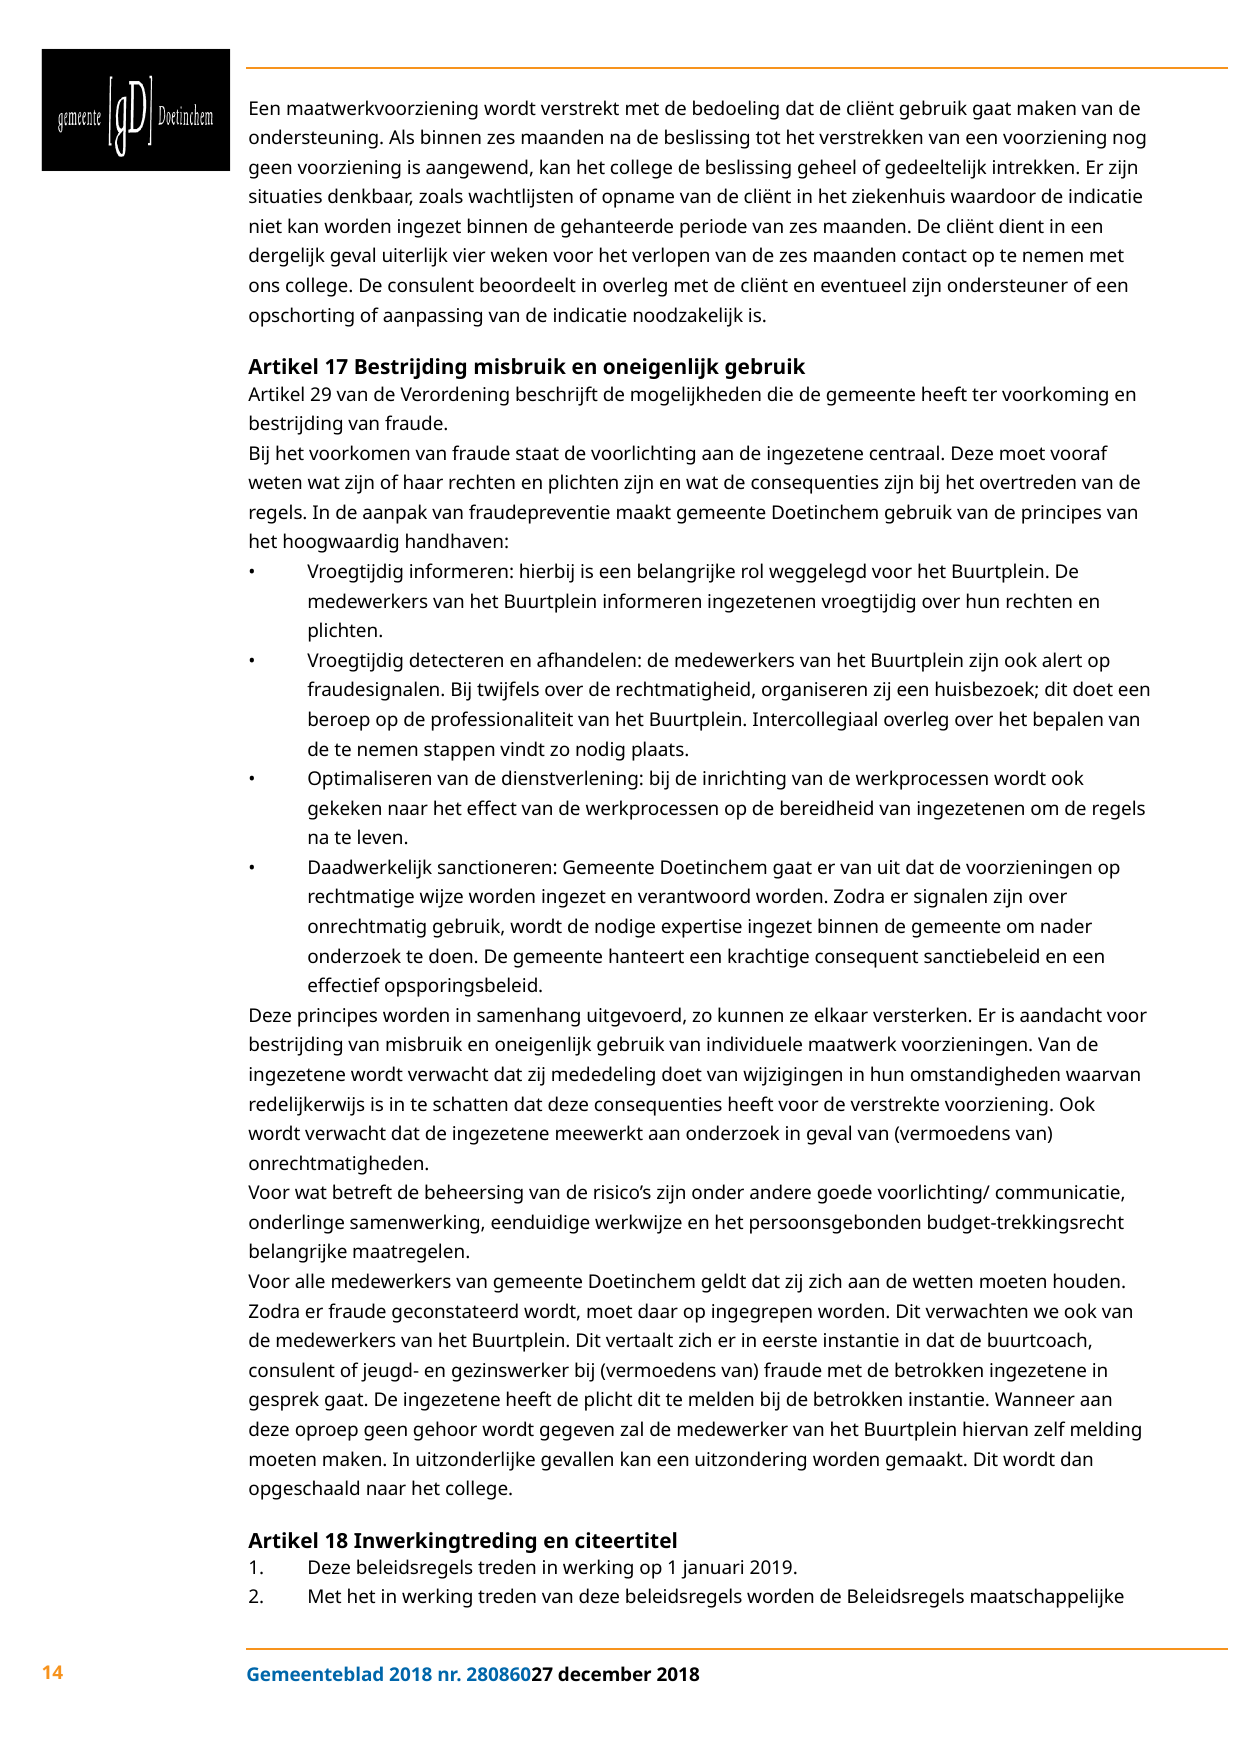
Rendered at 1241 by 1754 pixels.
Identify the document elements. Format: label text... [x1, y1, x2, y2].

list Daadwerkelijk sanctioneren: Gemeente Doetinchem gaat er van uit dat de voorzieningen op rechtmatige wijze worden ingezet en verantwoord worden. Zodra er signalen zijn over onrechtmatig gebruik, wordt de nodige expertise ingezet binnen de gemeente om nader onderzoek te doen. De gemeente hanteert een krachtige consequent sanctiebeleid en een effectief opsporingsbeleid. [248, 854, 1152, 998]
text Artikel 17 Bestrijding misbruik en oneigenlijk gebruik [248, 352, 1152, 381]
list Deze beleidsregels treden in werking op 1 januari 2019. [248, 1554, 1152, 1580]
text Bij het voorkomen van fraude staat de voorlichting aan de ingezetene centraal. Deze moet vooraf weten wat zijn of haar rechten en plichten zijn en wat de consequenties zijn bij het overtreden van de regels. In de aanpak van fraudepreventie maakt gemeente Doetinchem gebruik van de principes van het hoogwaardig handhaven: [248, 440, 1152, 554]
text Deze principes worden in samenhang uitgevoerd, zo kunnen ze elkaar versterken. Er is aandacht voor bestrijding van misbruik en oneigenlijk gebruik van individuele maatwerk voorzieningen. Van de ingezetene wordt verwacht dat zij mededeling doet van wijzigingen in hun omstandigheden waarvan redelijkerwijs is in te schatten dat deze consequenties heeft voor de verstrekte voorziening. Ook wordt verwacht dat de ingezetene meewerkt aan onderzoek in geval van (vermoedens van) onrechtmatigheden. [248, 1002, 1152, 1176]
text Voor wat betreft de beheersing van de risico’s zijn onder andere goede voorlichting/ communicatie, onderlinge samenwerking, eenduidige werkwijze en het persoonsgebonden budget-trekkingsrecht belangrijke maatregelen. [248, 1179, 1152, 1264]
list Optimaliseren van de dienstverlening: bij de inrichting van de werkprocessen wordt ook gekeken naar het effect van de werkprocessen op de bereidheid van ingezetenen om de regels na te leven. [248, 765, 1152, 850]
text Voor alle medewerkers van gemeente Doetinchem geldt dat zij zich aan de wetten moeten houden. Zodra er fraude geconstateerd wordt, moet daar op ingegrepen worden. Dit verwachten we ook van de medewerkers van het Buurtplein. Dit vertaalt zich er in eerste instantie in dat de buurtcoach, consulent of jeugd- en gezinswerker bij (vermoedens van) fraude met de betrokken ingezetene in gesprek gaat. De ingezetene heeft de plicht dit te melden bij de betrokken instantie. Wanneer aan deze oproep geen gehoor wordt gegeven zal de medewerker van het Buurtplein hiervan zelf melding moeten maken. In uitzonderlijke gevallen kan een uitzondering worden gemaakt. Dit wordt dan opgeschaald naar het college. [248, 1268, 1152, 1501]
list Met het in werking treden van deze beleidsregels worden de Beleidsregels maatschappelijke [248, 1584, 1152, 1609]
text Artikel 29 van de Verordening beschrijft de mogelijkheden die de gemeente heeft ter voorkoming en bestrijding van fraude. [248, 381, 1152, 436]
list Vroegtijdig informeren: hierbij is een belangrijke rol weggelegd voor het Buurtplein. De medewerkers van het Buurtplein informeren ingezetenen vroegtijdig over hun rechten en plichten. [248, 558, 1152, 643]
text Artikel 18 Inwerkingtreding en citeertitel [248, 1526, 1152, 1554]
picture [41, 47, 231, 172]
list Vroegtijdig detecteren en afhandelen: de medewerkers van het Buurtplein zijn ook alert op fraudesignalen. Bij twijfels over de rechtmatigheid, organiseren zij een huisbezoek; dit doet een beroep op de professionaliteit van het Buurtplein. Intercollegiaal overleg over het bepalen van de te nemen stappen vindt zo nodig plaats. [248, 647, 1152, 761]
text Een maatwerkvoorziening wordt verstrekt met de bedoeling dat de cliënt gebruik gaat maken van de ondersteuning. Als binnen zes maanden na de beslissing tot het verstrekken van een voorziening nog geen voorziening is aangewend, kan het college de beslissing geheel of gedeeltelijk intrekken. Er zijn situaties denkbaar, zoals wachtlijsten of opname van de cliënt in het ziekenhuis waardoor de indicatie niet kan worden ingezet binnen de gehanteerde periode van zes maanden. De cliënt dient in een dergelijk geval uiterlijk vier weken voor het verlopen van de zes maanden contact op te nemen met ons college. De consulent beoordeelt in overleg met de cliënt en eventueel zijn ondersteuner of een opschorting of aanpassing van de indicatie noodzakelijk is. [248, 95, 1152, 328]
